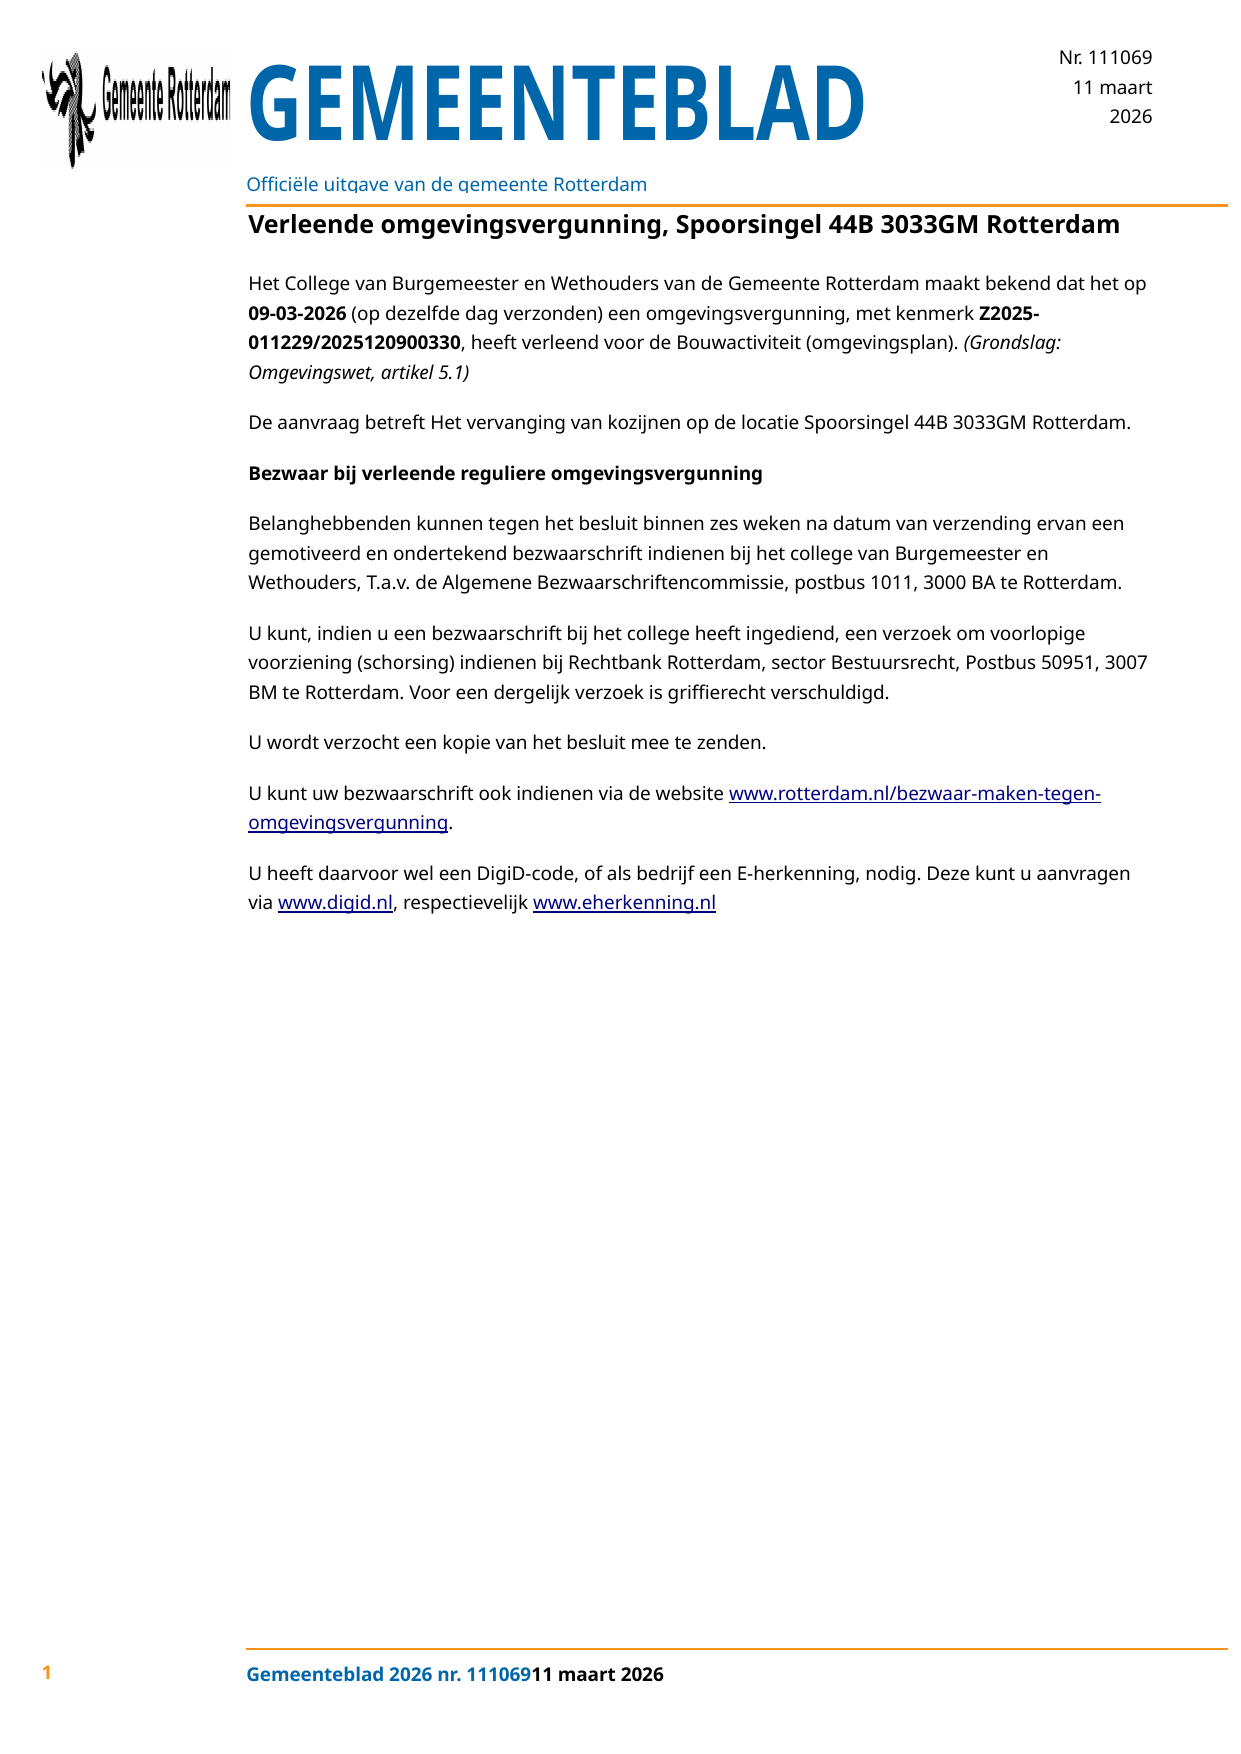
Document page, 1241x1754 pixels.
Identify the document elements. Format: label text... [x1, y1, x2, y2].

text U wordt verzocht een kopie van het besluit mee te zenden. [248, 729, 1152, 755]
text Bezwaar bij verleende reguliere omgevingsvergunning [248, 460, 1152, 486]
text Verleende omgevingsvergunning, Spoorsingel 44B 3033GM Rotterdam [248, 207, 1152, 241]
text U heeft daarvoor wel een DigiD-code, of als bedrijf een E-herkenning, nodig. Deze kunt u aanvragen via www.digid.nl, respectievelijk www.eherkenning.nl [248, 860, 1152, 915]
text Belanghebbenden kunnen tegen het besluit binnen zes weken na datum van verzending ervan een gemotiveerd en ondertekend bezwaarschrift indienen bij het college van Burgemeester en Wethouders, T.a.v. de Algemene Bezwaarschriftencommissie, postbus 1011, 3000 BA te Rotterdam. [248, 510, 1152, 595]
picture [41, 47, 231, 172]
text Het College van Burgemeester en Wethouders van de Gemeente Rotterdam maakt bekend dat het op 09-03-2026 (op dezelfde dag verzonden) een omgevingsvergunning, met kenmerk Z2025-011229/2025120900330, heeft verleend voor de Bouwactiviteit (omgevingsplan). (Grondslag: Omgevingswet, artikel 5.1) [248, 270, 1152, 385]
text De aanvraag betreft Het vervanging van kozijnen op de locatie Spoorsingel 44B 3033GM Rotterdam. [248, 409, 1152, 435]
text U kunt, indien u een bezwaarschrift bij het college heeft ingediend, een verzoek om voorlopige voorziening (schorsing) indienen bij Rechtbank Rotterdam, sector Bestuursrecht, Postbus 50951, 3007 BM te Rotterdam. Voor een dergelijk verzoek is griffierecht verschuldigd. [248, 620, 1152, 705]
text U kunt uw bezwaarschrift ook indienen via de website www.rotterdam.nl/bezwaar-maken-tegen-omgevingsvergunning. [248, 780, 1152, 835]
